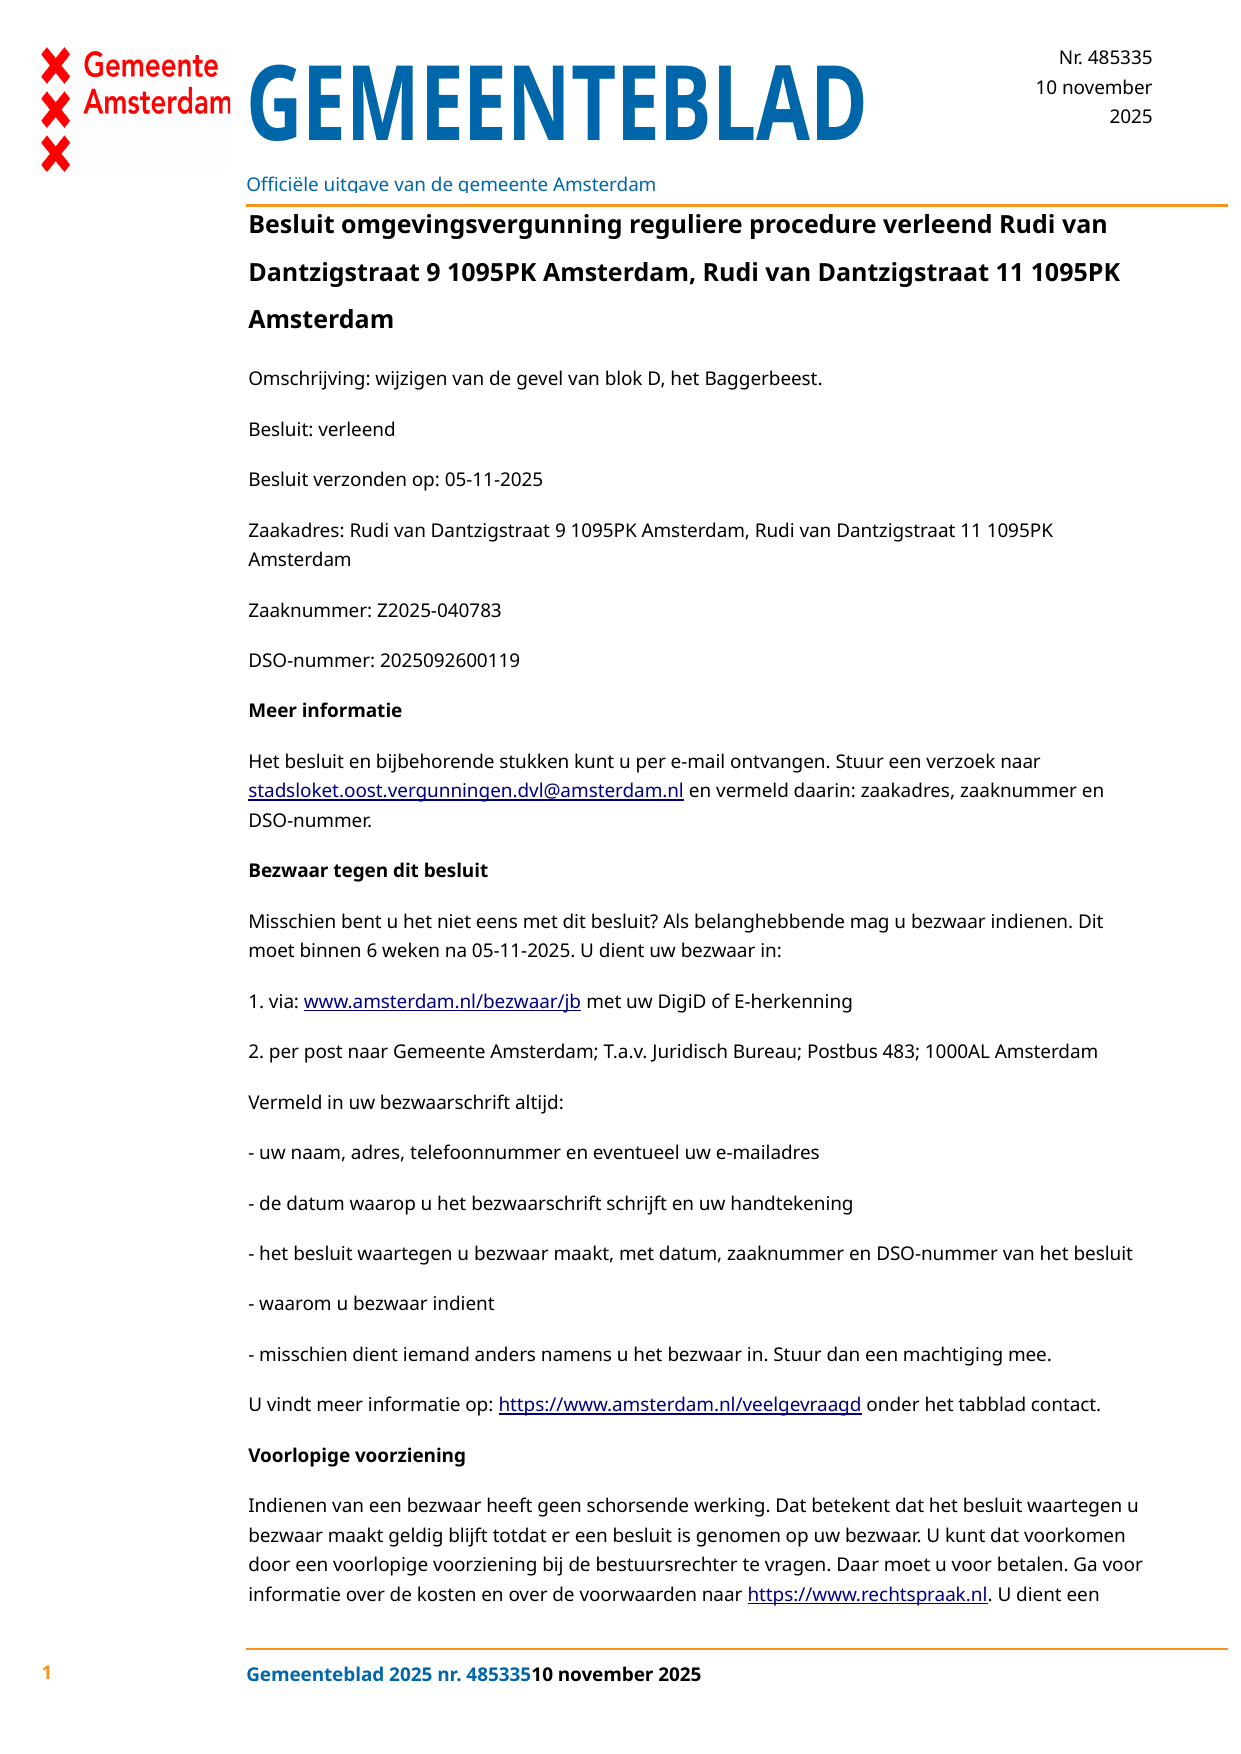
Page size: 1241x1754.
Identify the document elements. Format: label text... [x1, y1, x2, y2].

text - misschien dient iemand anders namens u het bezwaar in. Stuur dan een machtiging mee. [248, 1341, 1152, 1367]
text - uw naam, adres, telefoonnummer en eventueel uw e-mailadres [248, 1139, 1152, 1165]
text - het besluit waartegen u bezwaar maakt, met datum, zaaknummer en DSO-nummer van het besluit [248, 1240, 1152, 1266]
text Misschien bent u het niet eens met dit besluit? Als belanghebbende mag u bezwaar indienen. Dit moet binnen 6 weken na 05-11-2025. U dient uw bezwaar in: [248, 908, 1152, 963]
text DSO-nummer: 2025092600119 [248, 647, 1152, 673]
text Zaaknummer: Z2025-040783 [248, 597, 1152, 622]
text Zaakadres: Rudi van Dantzigstraat 9 1095PK Amsterdam, Rudi van Dantzigstraat 11 1095PK Amsterdam [248, 517, 1152, 572]
text Besluit omgevingsvergunning reguliere procedure verleend Rudi van Dantzigstraat 9 1095PK Amsterdam, Rudi van Dantzigstraat 11 1095PK Amsterdam [248, 207, 1152, 336]
text - de datum waarop u het bezwaarschrift schrijft en uw handtekening [248, 1190, 1152, 1215]
text Voorlopige voorziening [248, 1442, 1152, 1467]
picture [41, 47, 231, 172]
text Besluit: verleend [248, 416, 1152, 442]
text 1. via: www.amsterdam.nl/bezwaar/jb met uw DigiD of E-herkenning [248, 988, 1152, 1014]
text U vindt meer informatie op: https://www.amsterdam.nl/veelgevraagd onder het tabblad contact. [248, 1391, 1152, 1417]
text Besluit verzonden op: 05-11-2025 [248, 466, 1152, 492]
text Bezwaar tegen dit besluit [248, 858, 1152, 883]
text Vermeld in uw bezwaarschrift altijd: [248, 1089, 1152, 1114]
text 2. per post naar Gemeente Amsterdam; T.a.v. Juridisch Bureau; Postbus 483; 1000AL Amsterdam [248, 1038, 1152, 1064]
text Omschrijving: wijzigen van de gevel van blok D, het Baggerbeest. [248, 366, 1152, 391]
text Het besluit en bijbehorende stukken kunt u per e-mail ontvangen. Stuur een verzoek naar stadsloket.oost.vergunningen.dvl@amsterdam.nl en vermeld daarin: zaakadres, zaaknummer en DSO-nummer. [248, 748, 1152, 833]
text Indienen van een bezwaar heeft geen schorsende werking. Dat betekent dat het besluit waartegen u bezwaar maakt geldig blijft totdat er een besluit is genomen op uw bezwaar. U kunt dat voorkomen door een voorlopige voorziening bij de bestuursrechter te vragen. Daar moet u voor betalen. Ga voor informatie over de kosten en over de voorwaarden naar https://www.rechtspraak.nl. U dient een [248, 1492, 1152, 1607]
text Meer informatie [248, 698, 1152, 723]
text - waarom u bezwaar indient [248, 1291, 1152, 1316]
